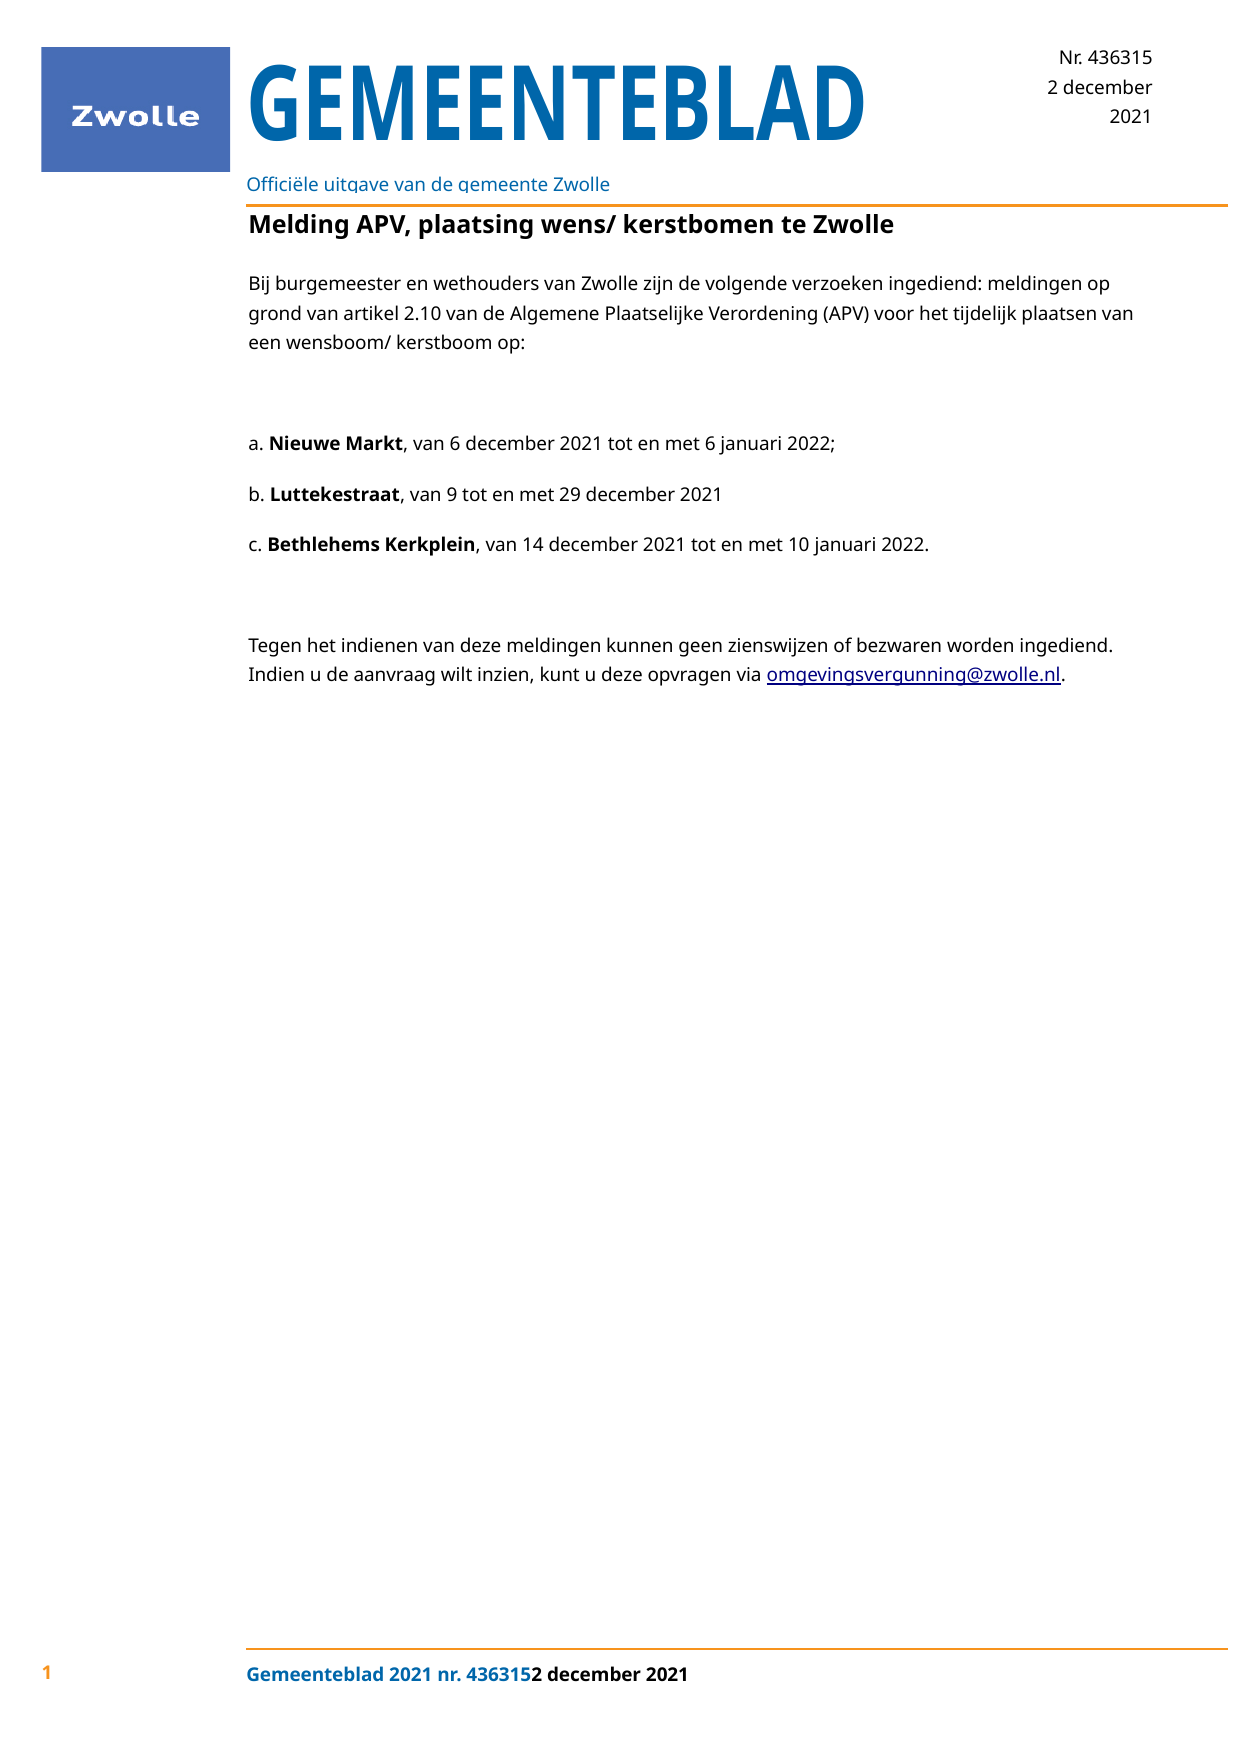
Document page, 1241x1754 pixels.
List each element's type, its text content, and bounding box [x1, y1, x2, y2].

text a. Nieuwe Markt, van 6 december 2021 tot en met 6 januari 2022; [248, 430, 1152, 456]
text b. Luttekestraat, van 9 tot en met 29 december 2021 [248, 481, 1152, 506]
text Bij burgemeester en wethouders van Zwolle zijn de volgende verzoeken ingediend: meldingen op grond van artikel 2.10 van de Algemene Plaatselijke Verordening (APV) voor het tijdelijk plaatsen van een wensboom/ kerstboom op: [248, 270, 1152, 355]
picture [41, 47, 231, 172]
text c. Bethlehems Kerkplein, van 14 december 2021 tot en met 10 januari 2022. [248, 531, 1152, 557]
text Melding APV, plaatsing wens/ kerstbomen te Zwolle [248, 207, 1152, 241]
text Tegen het indienen van deze meldingen kunnen geen zienswijzen of bezwaren worden ingediend. Indien u de aanvraag wilt inzien, kunt u deze opvragen via omgevingsvergunning@zwolle.nl. [248, 632, 1152, 687]
